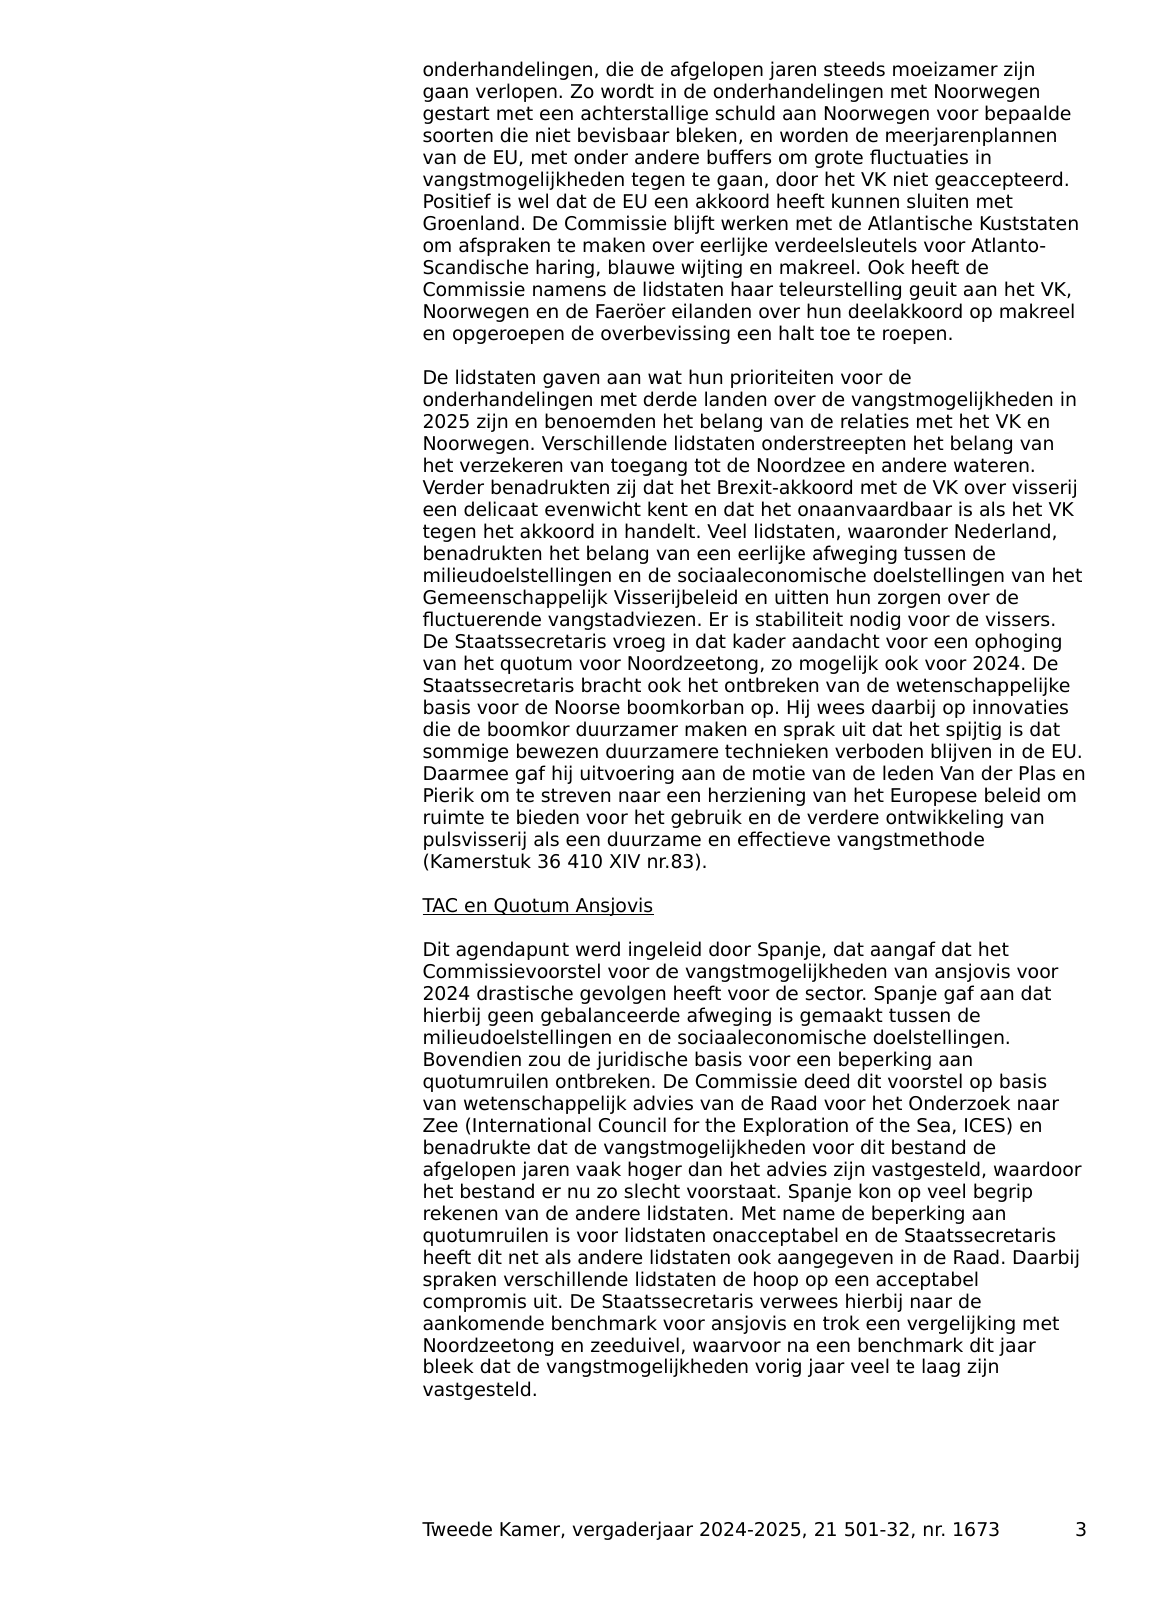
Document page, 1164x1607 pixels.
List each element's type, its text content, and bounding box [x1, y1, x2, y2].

text Dit agendapunt werd ingeleid door Spanje, dat aangaf dat het Commissievoorstel voor de vangstmogelijkheden van ansjovis voor 2024 drastische gevolgen heeft voor de sector. Spanje gaf aan dat hierbij geen gebalanceerde afweging is gemaakt tussen de milieudoelstellingen en de sociaaleconomische doelstellingen. Bovendien zou de juridische basis voor een beperking aan quotumruilen ontbreken. De Commissie deed dit voorstel op basis van wetenschappelijk advies van de Raad voor het Onderzoek naar Zee (International Council for the Exploration of the Sea, ICES) en benadrukte dat de vangstmogelijkheden voor dit bestand de afgelopen jaren vaak hoger dan het advies zijn vastgesteld, waardoor het bestand er nu zo slecht voorstaat. Spanje kon op veel begrip rekenen van de andere lidstaten. Met name de beperking aan quotumruilen is voor lidstaten onacceptabel en de Staatssecretaris heeft dit net als andere lidstaten ook aangegeven in de Raad. Daarbij spraken verschillende lidstaten de hoop op een acceptabel compromis uit. De Staatssecretaris verwees hierbij naar de aankomende benchmark voor ansjovis en trok een vergelijking met Noordzeetong en zeeduivel, waarvoor na een benchmark dit jaar bleek dat de vangstmogelijkheden vorig jaar veel te laag zijn vastgesteld. [422, 939, 1087, 1400]
text onderhandelingen, die de afgelopen jaren steeds moeizamer zijn gaan verlopen. Zo wordt in de onderhandelingen met Noorwegen gestart met een achterstallige schuld aan Noorwegen voor bepaalde soorten die niet bevisbaar bleken, en worden de meerjarenplannen van de EU, met onder andere buffers om grote fluctuaties in vangstmogelijkheden tegen te gaan, door het VK niet geaccepteerd. Positief is wel dat de EU een akkoord heeft kunnen sluiten met Groenland. De Commissie blijft werken met de Atlantische Kuststaten om afspraken te maken over eerlijke verdeelsleutels voor Atlanto-Scandische haring, blauwe wijting en makreel. Ook heeft de Commissie namens de lidstaten haar teleurstelling geuit aan het VK, Noorwegen en de Faeröer eilanden over hun deelakkoord op makreel en opgeroepen de overbevissing een halt toe te roepen. [422, 59, 1087, 345]
text De lidstaten gaven aan wat hun prioriteiten voor de onderhandelingen met derde landen over de vangstmogelijkheden in 2025 zijn en benoemden het belang van de relaties met het VK en Noorwegen. Verschillende lidstaten onderstreepten het belang van het verzekeren van toegang tot de Noordzee en andere wateren. Verder benadrukten zij dat het Brexit-akkoord met de VK over visserij een delicaat evenwicht kent en dat het onaanvaardbaar is als het VK tegen het akkoord in handelt. Veel lidstaten, waaronder Nederland, benadrukten het belang van een eerlijke afweging tussen de milieudoelstellingen en de sociaaleconomische doelstellingen van het Gemeenschappelijk Visserijbeleid en uitten hun zorgen over de fluctuerende vangstadviezen. Er is stabiliteit nodig voor de vissers. De Staatssecretaris vroeg in dat kader aandacht voor een ophoging van het quotum voor Noordzeetong, zo mogelijk ook voor 2024. De Staatssecretaris bracht ook het ontbreken van de wetenschappelijke basis voor de Noorse boomkorban op. Hij wees daarbij op innovaties die de boomkor duurzamer maken en sprak uit dat het spijtig is dat sommige bewezen duurzamere technieken verboden blijven in de EU. Daarmee gaf hij uitvoering aan de motie van de leden Van der Plas en Pierik om te streven naar een herziening van het Europese beleid om ruimte te bieden voor het gebruik en de verdere ontwikkeling van pulsvisserij als een duurzame en effectieve vangstmethode (Kamerstuk 36 410 XIV nr.83). [422, 367, 1087, 872]
subtitle TAC en Quotum Ansjovis [422, 895, 1087, 917]
